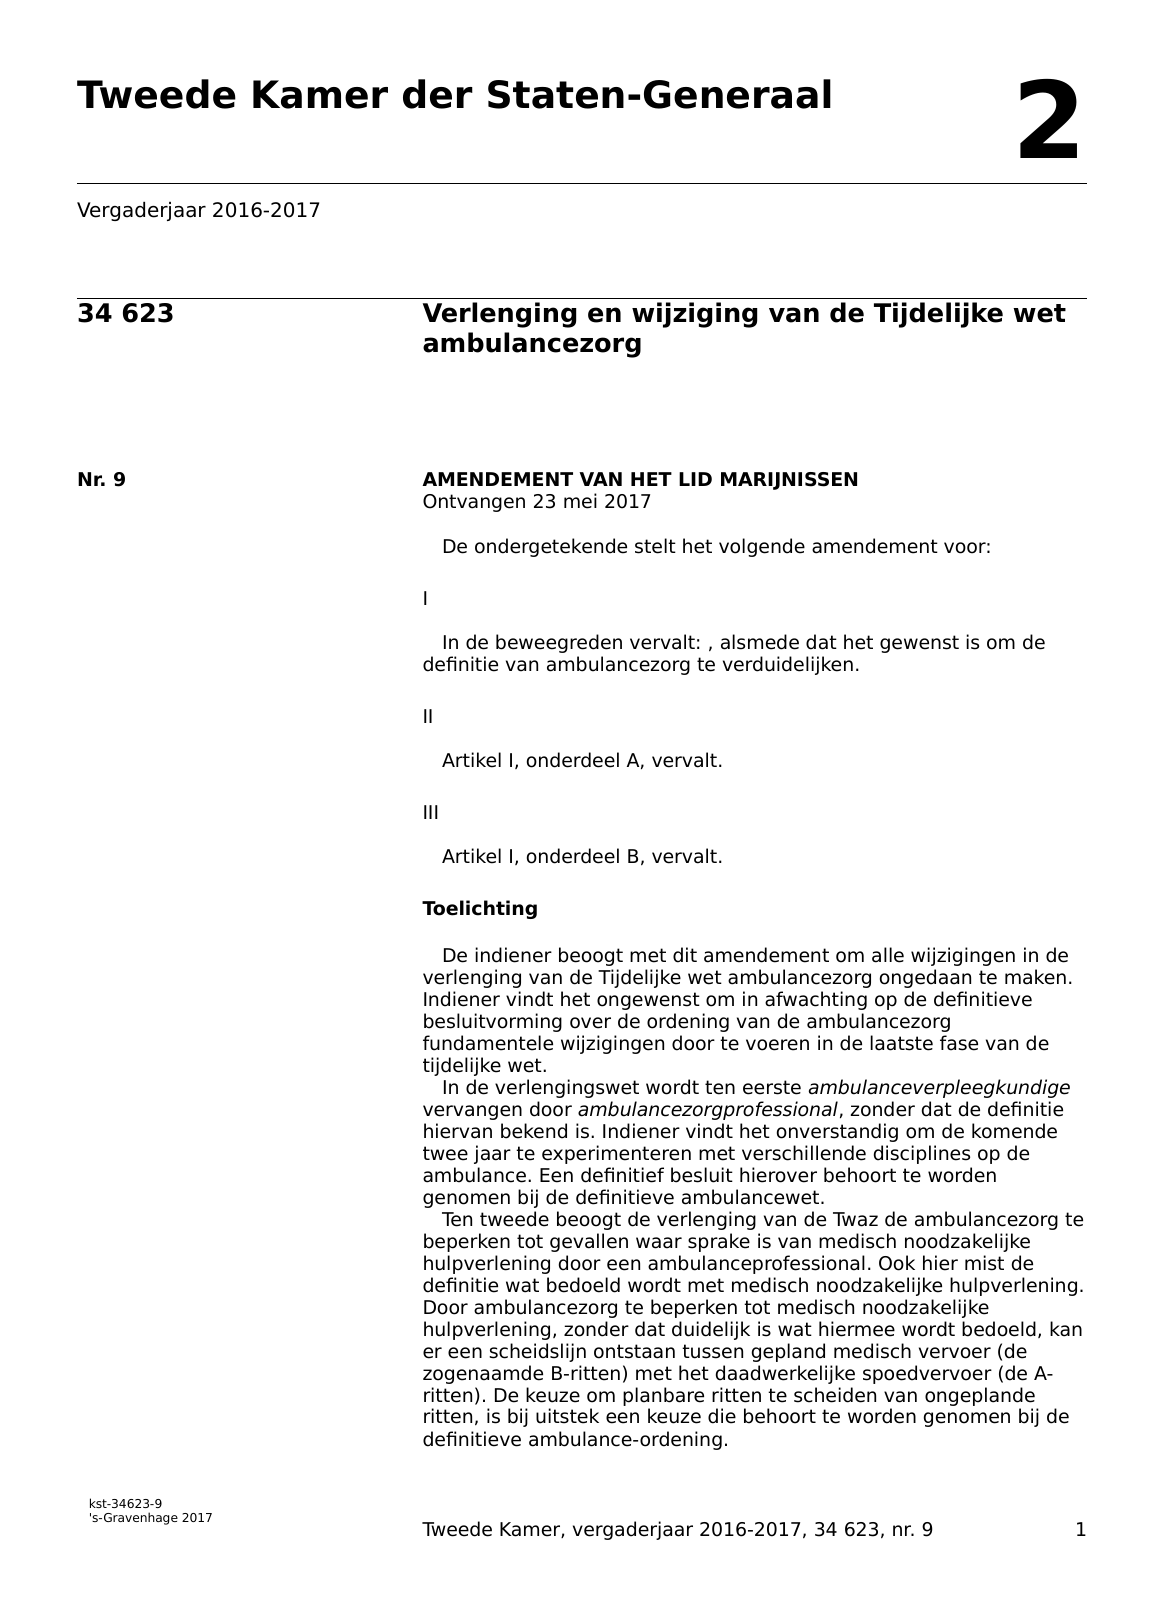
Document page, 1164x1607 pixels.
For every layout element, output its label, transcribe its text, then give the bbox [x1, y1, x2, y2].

text kst-34623-9 [88, 1497, 323, 1511]
text De ondergetekende stelt het volgende amendement voor: [422, 536, 1087, 557]
subtitle Nr. 9 AMENDEMENT VAN HET LID MARIJNISSEN [77, 469, 1087, 491]
text In de beweegreden vervalt: , alsmede dat het gewenst is om de definitie van ambulancezorg te verduidelijken. [422, 632, 1087, 676]
table_header Tweede Kamer der Staten-Generaal [77, 59, 886, 183]
subtitle Toelichting [422, 898, 1087, 920]
text Artikel I, onderdeel B, vervalt. [422, 846, 1087, 868]
subtitle II [422, 706, 1087, 728]
table_cell Vergaderjaar 2016-2017 [77, 184, 1087, 298]
text Artikel I, onderdeel A, vervalt. [422, 750, 1087, 772]
text Ten tweede beoogt de verlenging van de Twaz de ambulancezorg te beperken tot gevallen waar sprake is van medisch noodzakelijke hulpverlening door een ambulanceprofessional. Ook hier mist de definitie wat bedoeld wordt met medisch noodzakelijke hulpverlening. Door ambulancezorg te beperken tot medisch noodzakelijke hulpverlening, zonder dat duidelijk is wat hiermee wordt bedoeld, kan er een scheidslijn ontstaan tussen gepland medisch vervoer (de zogenaamde B-ritten) met het daadwerkelijke spoedvervoer (de A-ritten). De keuze om planbare ritten te scheiden van ongeplande ritten, is bij uitstek een keuze die behoort te worden genomen bij de definitieve ambulance-ordening. [422, 1209, 1087, 1450]
text 's-Gravenhage 2017 [88, 1511, 323, 1525]
subtitle 34 623 Verlenging en wijziging van de Tijdelijke wet ambulancezorg [77, 299, 1087, 358]
subtitle I [422, 587, 1087, 609]
subtitle III [422, 802, 1087, 824]
text Ontvangen 23 mei 2017 [422, 491, 1087, 513]
text In de verlengingswet wordt ten eerste ambulanceverpleegkundige vervangen door ambulancezorgprofessional, zonder dat de definitie hiervan bekend is. Indiener vindt het onverstandig om de komende twee jaar te experimenteren met verschillende disciplines op de ambulance. Een definitief besluit hierover behoort te worden genomen bij de definitieve ambulancewet. [422, 1077, 1087, 1209]
text De indiener beoogt met dit amendement om alle wijzigingen in de verlenging van de Tijdelijke wet ambulancezorg ongedaan te maken. Indiener vindt het ongewenst om in afwachting op de definitieve besluitvorming over de ordening van de ambulancezorg fundamentele wijzigingen door te voeren in de laatste fase van de tijdelijke wet. [422, 945, 1087, 1077]
table_header 2 [886, 59, 1087, 183]
